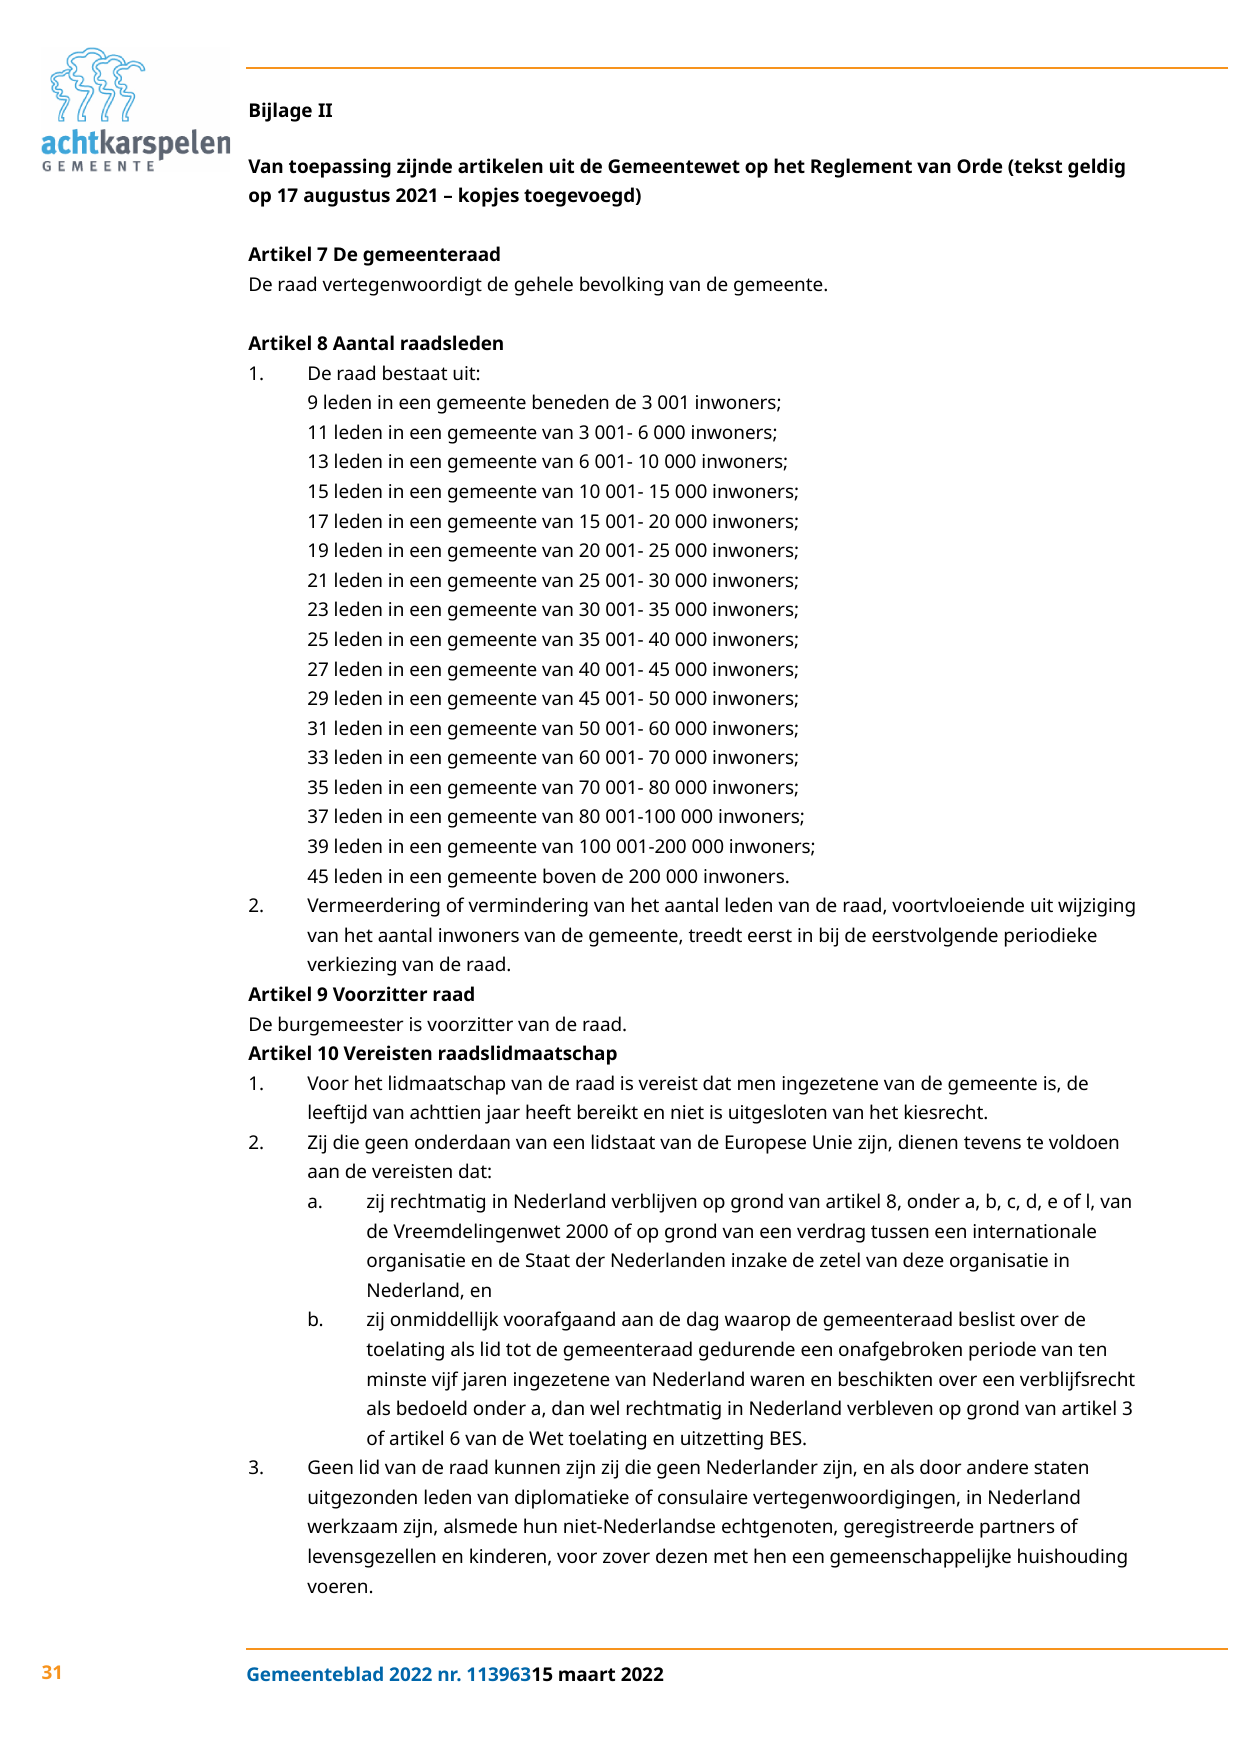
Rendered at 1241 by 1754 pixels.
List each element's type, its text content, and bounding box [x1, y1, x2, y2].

list 19 leden in een gemeente van 20 001- 25 000 inwoners; [248, 537, 1152, 563]
list 45 leden in een gemeente boven de 200 000 inwoners. [248, 863, 1152, 889]
list 17 leden in een gemeente van 15 001- 20 000 inwoners; [248, 508, 1152, 534]
list 9 leden in een gemeente beneden de 3 001 inwoners; [248, 389, 1152, 415]
text De burgemeester is voorzitter van de raad. [248, 1011, 1152, 1037]
picture [41, 47, 231, 172]
text Artikel 8 Aantal raadsleden [248, 330, 1152, 356]
text Artikel 10 Vereisten raadslidmaatschap [248, 1040, 1152, 1066]
list Voor het lidmaatschap van de raad is vereist dat men ingezetene van de gemeente is, de leeftijd van achttien jaar heeft bereikt en niet is uitgesloten van het kiesrecht. [248, 1070, 1152, 1125]
list 23 leden in een gemeente van 30 001- 35 000 inwoners; [248, 597, 1152, 622]
list 27 leden in een gemeente van 40 001- 45 000 inwoners; [248, 656, 1152, 682]
text Artikel 7 De gemeenteraad [248, 242, 1152, 267]
list 37 leden in een gemeente van 80 001-100 000 inwoners; [248, 804, 1152, 829]
list 39 leden in een gemeente van 100 001-200 000 inwoners; [248, 833, 1152, 859]
list Geen lid van de raad kunnen zijn zij die geen Nederlander zijn, en als door andere staten uitgezonden leden van diplomatieke of consulaire vertegenwoordigingen, in Nederland werkzaam zijn, alsmede hun niet-Nederlandse echtgenoten, geregistreerde partners of levensgezellen en kinderen, voor zover dezen met hen een gemeenschappelijke huishouding voeren. [248, 1454, 1152, 1599]
list De raad bestaat uit: [248, 360, 1152, 386]
text Bijlage II [248, 95, 1152, 123]
list zij onmiddellijk voorafgaand aan de dag waarop de gemeenteraad beslist over de toelating als lid tot de gemeenteraad gedurende een onafgebroken periode van ten minste vijf jaren ingezetene van Nederland waren en beschikten over een verblijfsrecht als bedoeld onder a, dan wel rechtmatig in Nederland verbleven op grond van artikel 3 of artikel 6 van de Wet toelating en uitzetting BES. [307, 1307, 1152, 1451]
text De raad vertegenwoordigt de gehele bevolking van de gemeente. [248, 271, 1152, 297]
list 13 leden in een gemeente van 6 001- 10 000 inwoners; [248, 449, 1152, 474]
list 35 leden in een gemeente van 70 001- 80 000 inwoners; [248, 774, 1152, 800]
list zij rechtmatig in Nederland verblijven op grond van artikel 8, onder a, b, c, d, e of l, van de Vreemdelingenwet 2000 of op grond van een verdrag tussen een internationale organisatie en de Staat der Nederlanden inzake de zetel van deze organisatie in Nederland, en [307, 1188, 1152, 1303]
list 33 leden in een gemeente van 60 001- 70 000 inwoners; [248, 744, 1152, 770]
list 21 leden in een gemeente van 25 001- 30 000 inwoners; [248, 567, 1152, 593]
list 15 leden in een gemeente van 10 001- 15 000 inwoners; [248, 478, 1152, 504]
list 25 leden in een gemeente van 35 001- 40 000 inwoners; [248, 626, 1152, 652]
list 11 leden in een gemeente van 3 001- 6 000 inwoners; [248, 419, 1152, 445]
list 29 leden in een gemeente van 45 001- 50 000 inwoners; [248, 685, 1152, 711]
list Vermeerdering of vermindering van het aantal leden van de raad, voortvloeiende uit wijziging van het aantal inwoners van de gemeente, treedt eerst in bij de eerstvolgende periodieke verkiezing van de raad. [248, 892, 1152, 977]
text Van toepassing zijnde artikelen uit de Gemeentewet op het Reglement van Orde (tekst geldig op 17 augustus 2021 – kopjes toegevoegd) [248, 153, 1152, 208]
text Artikel 9 Voorzitter raad [248, 981, 1152, 1007]
list Zij die geen onderdaan van een lidstaat van de Europese Unie zijn, dienen tevens te voldoen aan de vereisten dat: [248, 1129, 1152, 1184]
list 31 leden in een gemeente van 50 001- 60 000 inwoners; [248, 715, 1152, 741]
